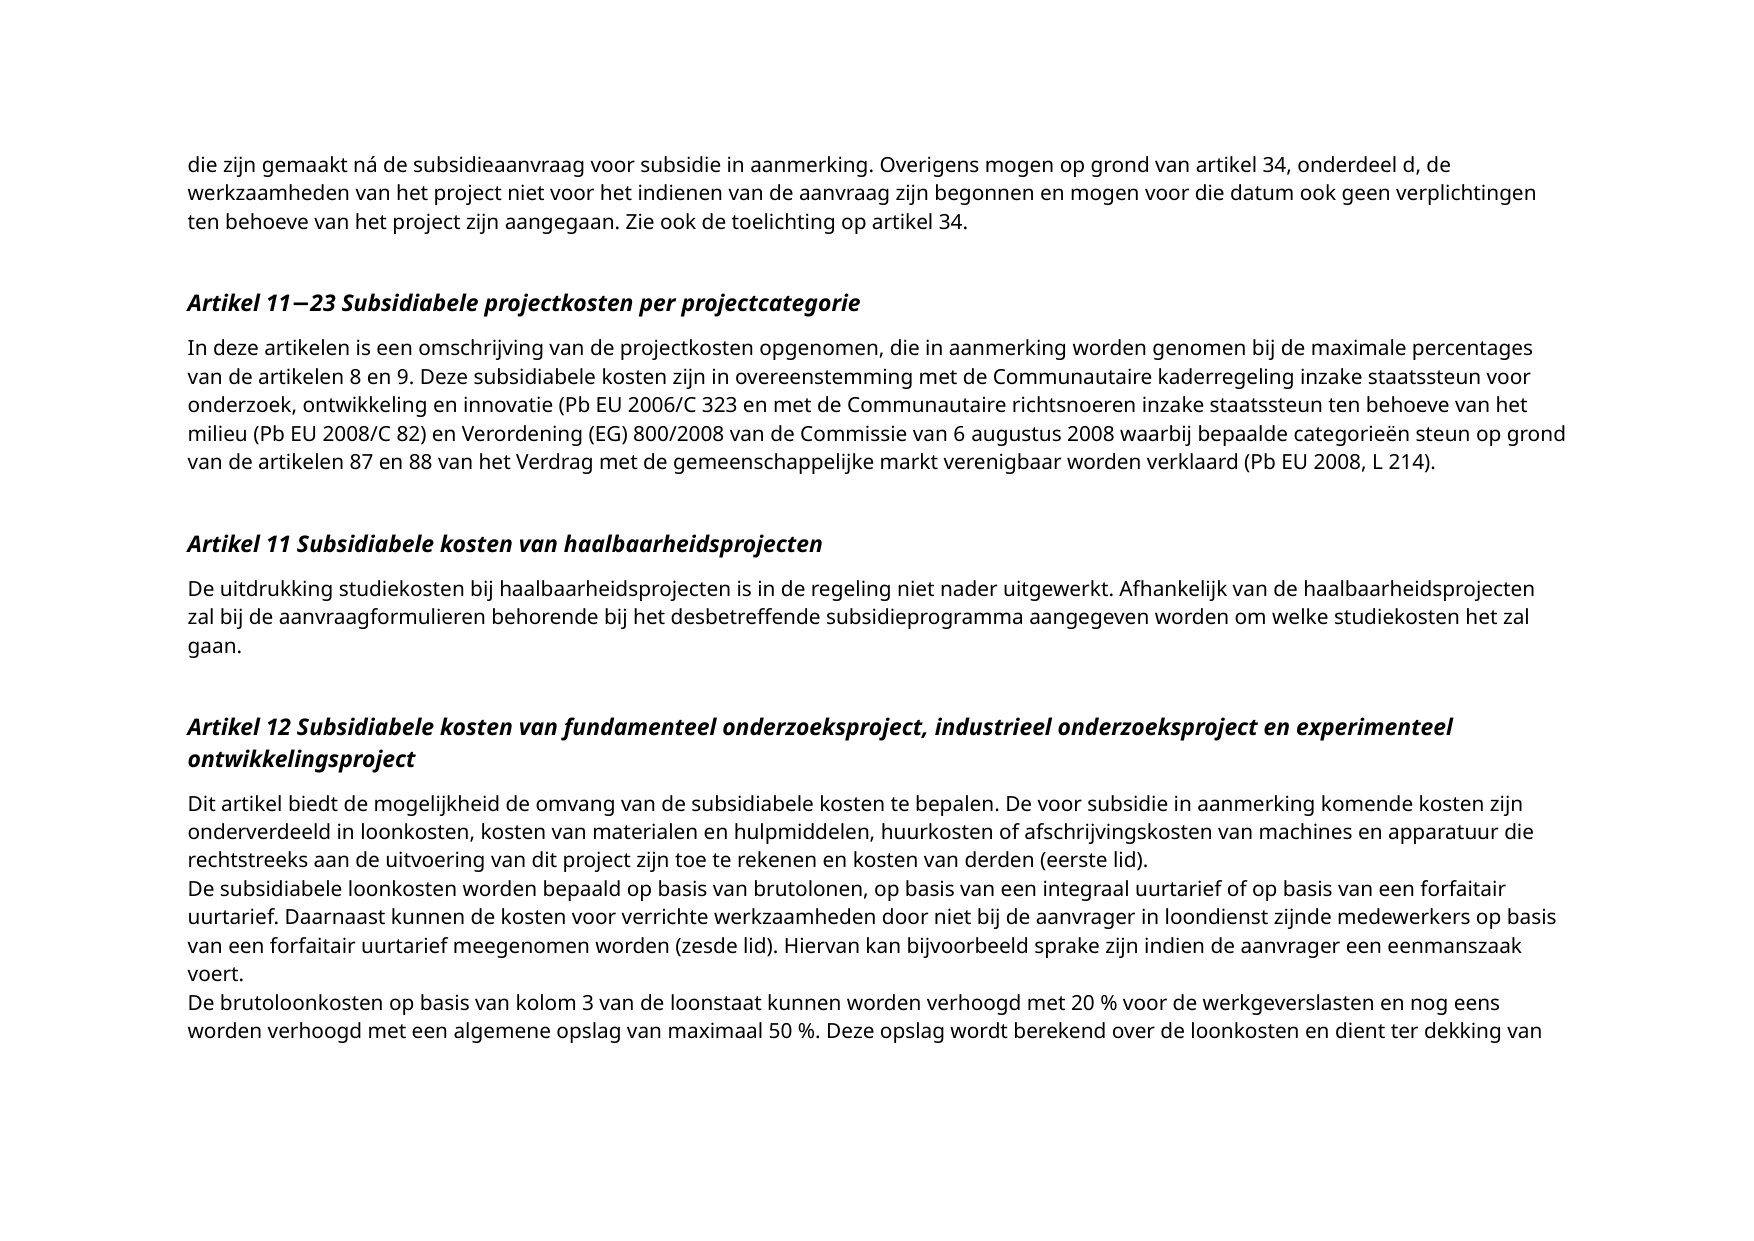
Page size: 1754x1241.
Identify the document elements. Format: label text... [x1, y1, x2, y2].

text In deze artikelen is een omschrijving van de projectkosten opgenomen, die in aanmerking worden genomen bij de maximale percentages van de artikelen 8 en 9. Deze subsidiabele kosten zijn in overeenstemming met de Communautaire kaderregeling inzake staatssteun voor onderzoek, ontwikkeling en innovatie (Pb EU 2006/C 323 en met de Communautaire richtsnoeren inzake staatssteun ten behoeve van het milieu (Pb EU 2008/C 82) en Verordening (EG) 800/2008 van de Commissie van 6 augustus 2008 waarbij bepaalde categorieën steun op grond van de artikelen 87 en 88 van het Verdrag met de gemeenschappelijke markt verenigbaar worden verklaard (Pb EU 2008, L 214). [187, 333, 1566, 476]
text De uitdrukking studiekosten bij haalbaarheidsprojecten is in de regeling niet nader uitgewerkt. Afhankelijk van de haalbaarheidsprojecten zal bij de aanvraagformulieren behorende bij het desbetreffende subsidieprogramma aangegeven worden om welke studiekosten het zal gaan. [187, 574, 1566, 659]
text De subsidiabele loonkosten worden bepaald op basis van brutolonen, op basis van een integraal uurtarief of op basis van een forfaitair uurtarief. Daarnaast kunnen de kosten voor verrichte werkzaamheden door niet bij de aanvrager in loondienst zijnde medewerkers op basis van een forfaitair uurtarief meegenomen worden (zesde lid). Hiervan kan bijvoorbeeld sprake zijn indien de aanvrager een eenmanszaak voert. [187, 874, 1566, 988]
text De brutoloonkosten op basis van kolom 3 van de loonstaat kunnen worden verhoogd met 20 % voor de werkgeverslasten en nog eens worden verhoogd met een algemene opslag van maximaal 50 %. Deze opslag wordt berekend over de loonkosten en dient ter dekking van [187, 988, 1566, 1045]
text Artikel 11 Subsidiabele kosten van haalbaarheidsprojecten [187, 528, 1566, 559]
text Dit artikel biedt de mogelijkheid de omvang van de subsidiabele kosten te bepalen. De voor subsidie in aanmerking komende kosten zijn onderverdeeld in loonkosten, kosten van materialen en hulpmiddelen, huurkosten of afschrijvingskosten van machines en apparatuur die rechtstreeks aan de uitvoering van dit project zijn toe te rekenen en kosten van derden (eerste lid). [187, 789, 1566, 874]
text Artikel 12 Subsidiabele kosten van fundamenteel onderzoeksproject, industrieel onderzoeksproject en experimenteel ontwikkelingsproject [187, 711, 1566, 774]
text die zijn gemaakt ná de subsidieaanvraag voor subsidie in aanmerking. Overigens mogen op grond van artikel 34, onderdeel d, de werkzaamheden van het project niet voor het indienen van de aanvraag zijn begonnen en mogen voor die datum ook geen verplichtingen ten behoeve van het project zijn aangegaan. Zie ook de toelichting op artikel 34. [187, 150, 1566, 235]
text Artikel 11−23 Subsidiabele projectkosten per projectcategorie [187, 287, 1566, 318]
